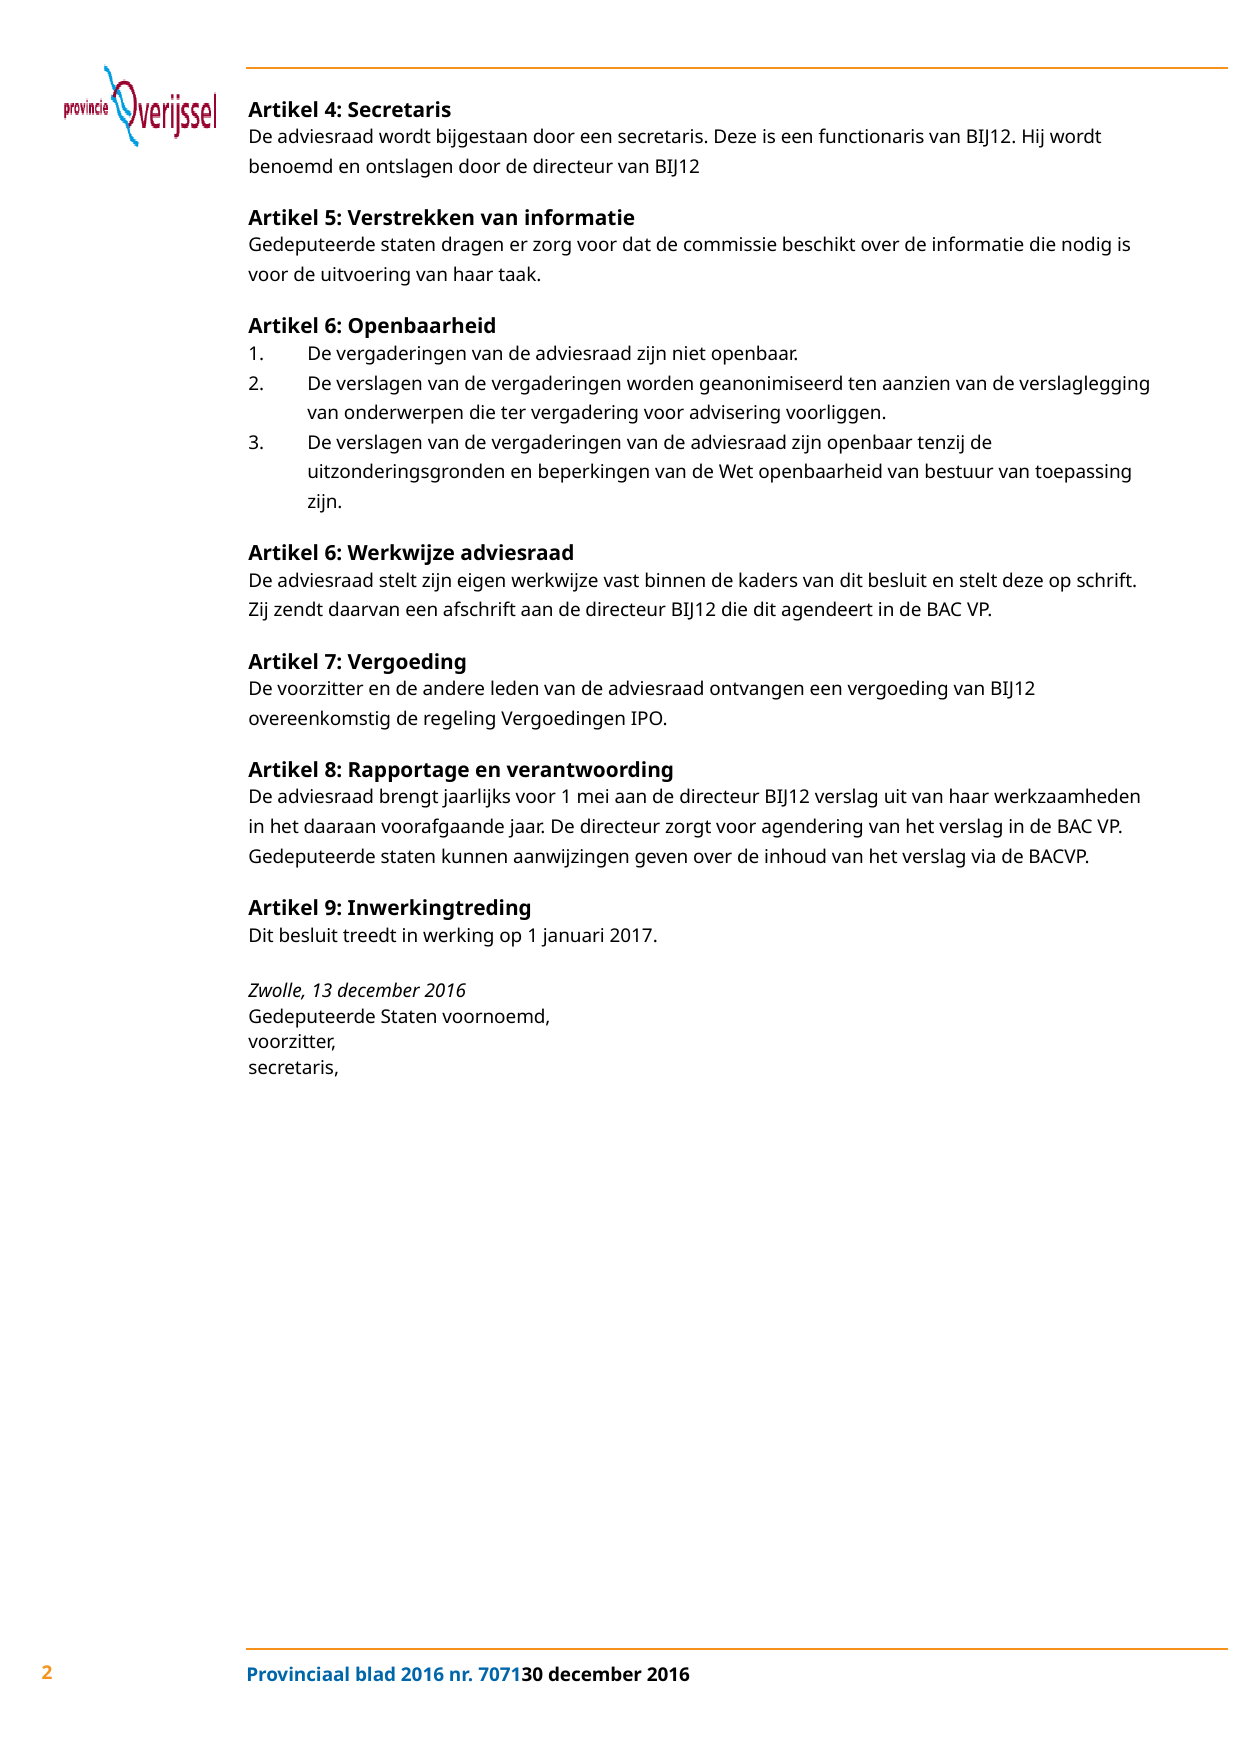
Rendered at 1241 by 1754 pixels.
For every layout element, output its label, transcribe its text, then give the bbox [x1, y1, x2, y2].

text Artikel 5: Verstrekken van informatie [248, 203, 1152, 232]
text voorzitter, [248, 1028, 1152, 1054]
text Gedeputeerde Staten voornoemd, [248, 1003, 1152, 1028]
text De adviesraad wordt bijgestaan door een secretaris. Deze is een functionaris van BIJ12. Hij wordt benoemd en ontslagen door de directeur van BIJ12 [248, 123, 1152, 178]
text Artikel 8: Rapportage en verantwoording [248, 755, 1152, 784]
text Zwolle, 13 december 2016 [248, 977, 1152, 1003]
text De voorzitter en de andere leden van de adviesraad ontvangen een vergoeding van BIJ12 overeenkomstig de regeling Vergoedingen IPO. [248, 675, 1152, 731]
text Artikel 4: Secretaris [248, 95, 1152, 123]
text Artikel 6: Werkwijze adviesraad [248, 538, 1152, 567]
list De verslagen van de vergaderingen van de adviesraad zijn openbaar tenzij de uitzonderingsgronden en beperkingen van de Wet openbaarheid van bestuur van toepassing zijn. [248, 429, 1152, 514]
text De adviesraad stelt zijn eigen werkwijze vast binnen de kaders van dit besluit en stelt deze op schrift. Zij zendt daarvan een afschrift aan de directeur BIJ12 die dit agendeert in de BAC VP. [248, 567, 1152, 622]
text De adviesraad brengt jaarlijks voor 1 mei aan de directeur BIJ12 verslag uit van haar werkzaamheden in het daaraan voorafgaande jaar. De directeur zorgt voor agendering van het verslag in de BAC VP. Gedeputeerde staten kunnen aanwijzingen geven over de inhoud van het verslag via de BACVP. [248, 784, 1152, 869]
text Artikel 7: Vergoeding [248, 647, 1152, 675]
text Artikel 9: Inwerkingtreding [248, 893, 1152, 922]
text Artikel 6: Openbaarheid [248, 312, 1152, 340]
list De vergaderingen van de adviesraad zijn niet openbaar. [248, 340, 1152, 366]
list De verslagen van de vergaderingen worden geanonimiseerd ten aanzien van de verslaglegging van onderwerpen die ter vergadering voor advisering voorliggen. [248, 370, 1152, 425]
text Gedeputeerde staten dragen er zorg voor dat de commissie beschikt over de informatie die nodig is voor de uitvoering van haar taak. [248, 232, 1152, 287]
text Dit besluit treedt in werking op 1 januari 2017. [248, 922, 1152, 947]
picture [41, 47, 231, 172]
text secretaris, [248, 1054, 1152, 1080]
